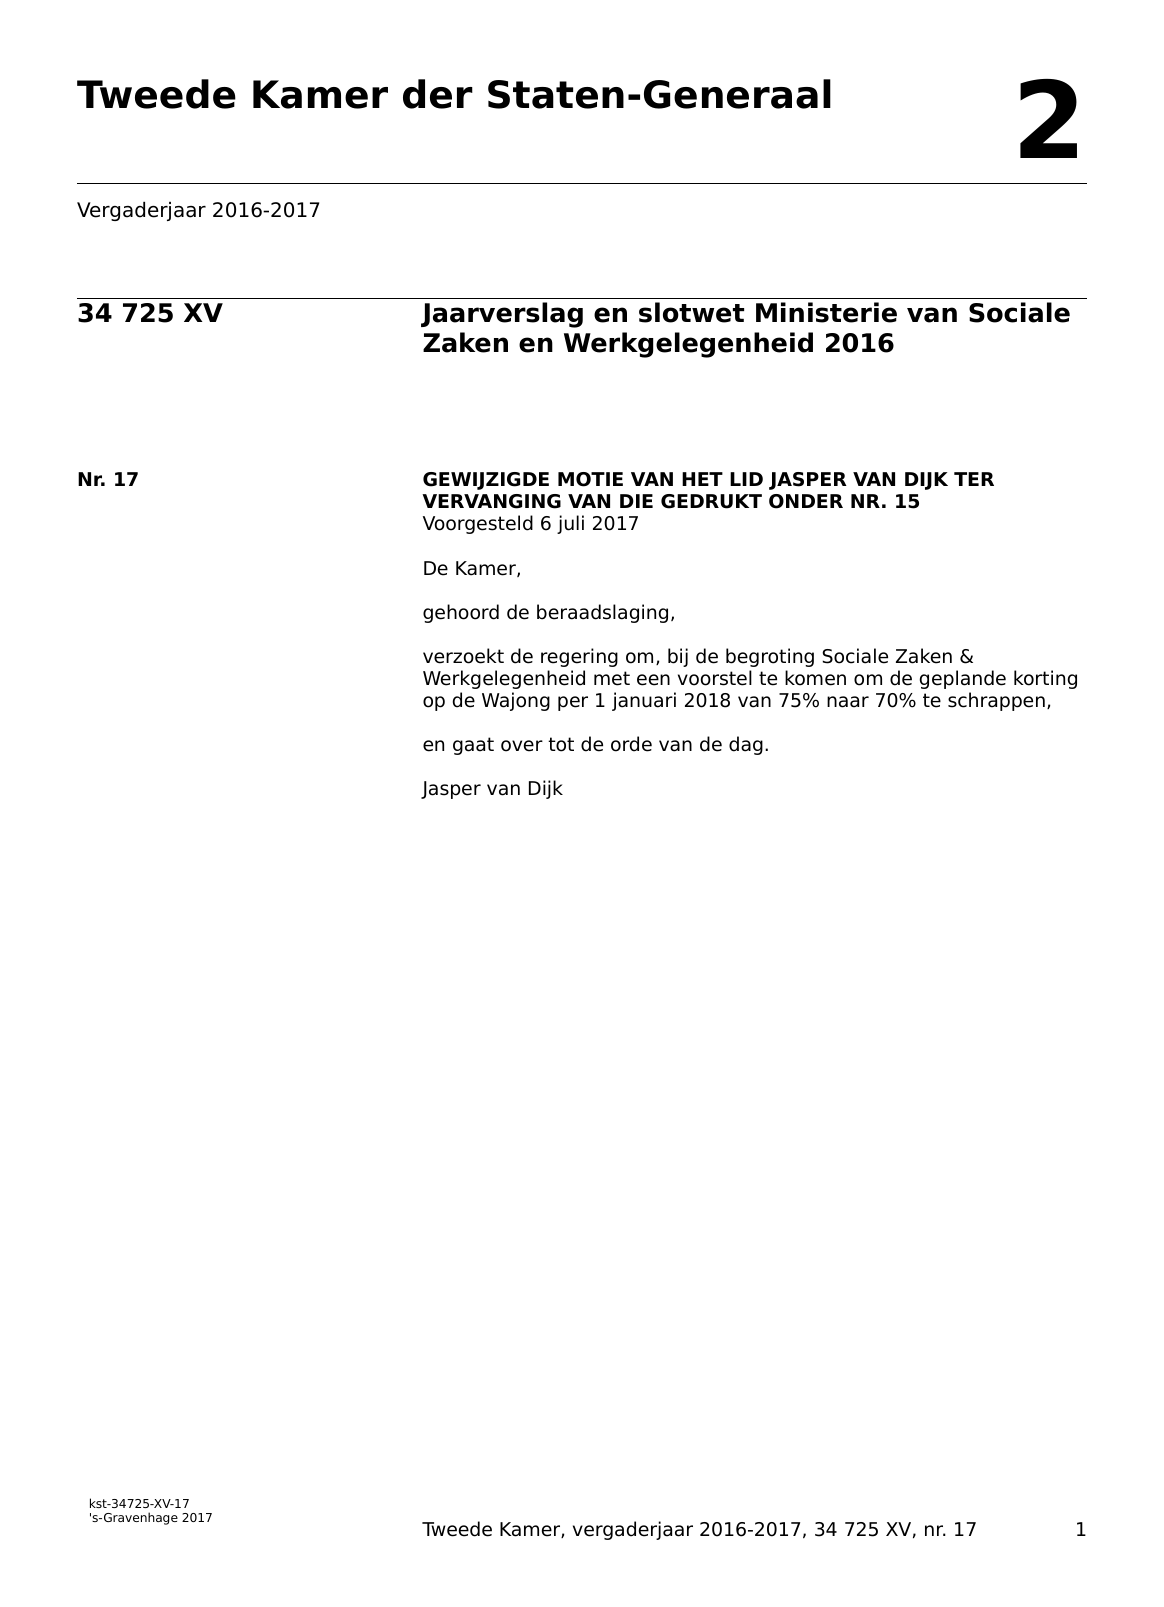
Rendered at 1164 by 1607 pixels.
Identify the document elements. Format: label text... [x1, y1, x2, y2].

text verzoekt de regering om, bij de begroting Sociale Zaken & Werkgelegenheid met een voorstel te komen om de geplande korting op de Wajong per 1 januari 2018 van 75% naar 70% te schrappen, [422, 646, 1087, 712]
subtitle 34 725 XV Jaarverslag en slotwet Ministerie van Sociale Zaken en Werkgelegenheid 2016 [77, 299, 1087, 358]
table_header 2 [886, 59, 1087, 183]
text De Kamer, [422, 557, 1087, 579]
text Voorgesteld 6 juli 2017 [422, 513, 1087, 535]
text 's-Gravenhage 2017 [88, 1511, 323, 1525]
text gehoord de beraadslaging, [422, 602, 1087, 624]
table_header Tweede Kamer der Staten-Generaal [77, 59, 886, 183]
text kst-34725-XV-17 [88, 1497, 323, 1511]
text Jasper van Dijk [422, 778, 1087, 800]
table_cell Vergaderjaar 2016-2017 [77, 184, 1087, 298]
subtitle Nr. 17 GEWIJZIGDE MOTIE VAN HET LID JASPER VAN DIJK TER VERVANGING VAN DIE GEDRUKT ONDER NR. 15 [77, 469, 1087, 513]
text en gaat over tot de orde van de dag. [422, 734, 1087, 756]
